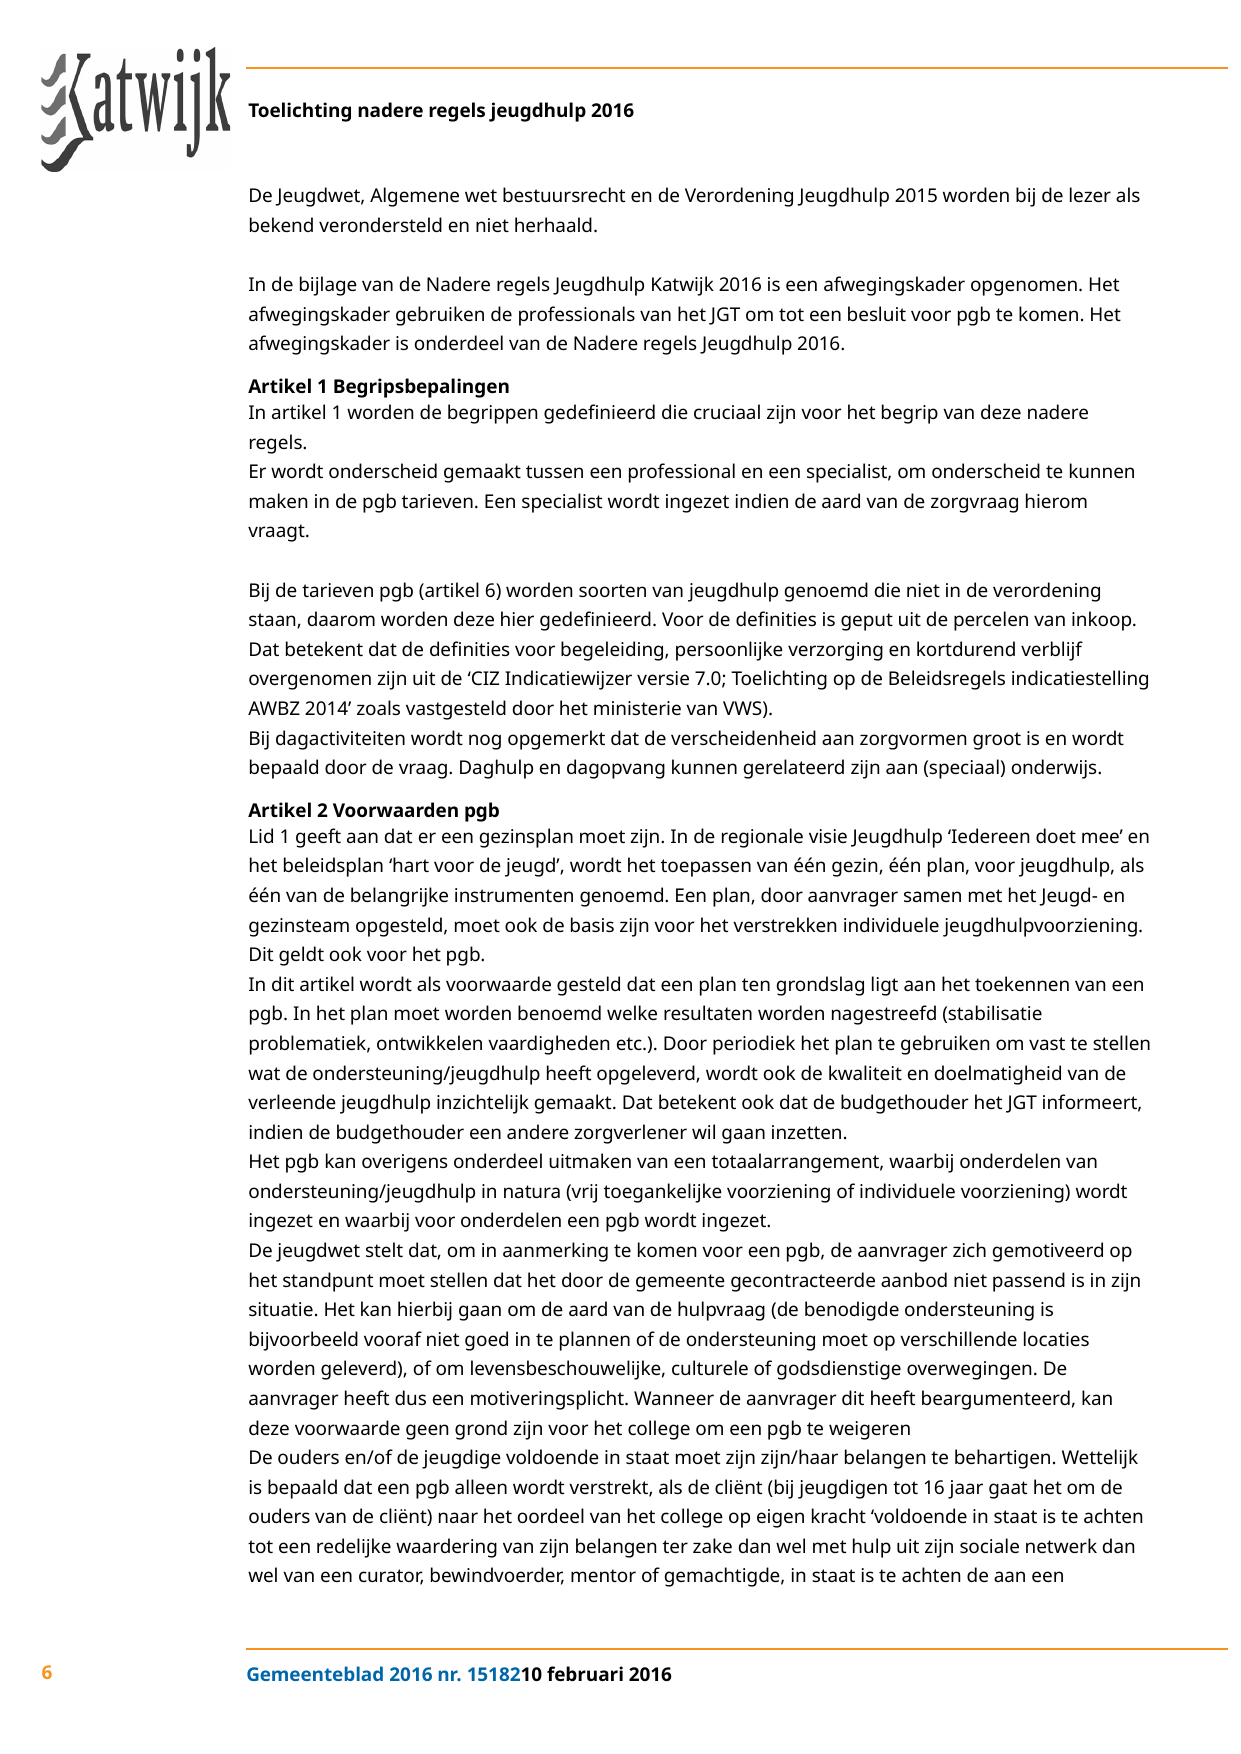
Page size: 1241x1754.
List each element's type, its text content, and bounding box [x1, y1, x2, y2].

text In artikel 1 worden de begrippen gedefinieerd die cruciaal zijn voor het begrip van deze nadere regels. [248, 399, 1152, 454]
text De ouders en/of de jeugdige voldoende in staat moet zijn zijn/haar belangen te behartigen. Wettelijk is bepaald dat een pgb alleen wordt verstrekt, als de cliënt (bij jeugdigen tot 16 jaar gaat het om de ouders van de cliënt) naar het oordeel van het college op eigen kracht ‘voldoende in staat is te achten tot een redelijke waardering van zijn belangen ter zake dan wel met hulp uit zijn sociale netwerk dan wel van een curator, bewindvoerder, mentor of gemachtigde, in staat is te achten de aan een [248, 1444, 1152, 1588]
text Artikel 2 Voorwaarden pgb [248, 797, 1152, 823]
text In dit artikel wordt als voorwaarde gesteld dat een plan ten grondslag ligt aan het toekennen van een pgb. In het plan moet worden benoemd welke resultaten worden nagestreefd (stabilisatie problematiek, ontwikkelen vaardigheden etc.). Door periodiek het plan te gebruiken om vast te stellen wat de ondersteuning/jeugdhulp heeft opgeleverd, wordt ook de kwaliteit en doelmatigheid van de verleende jeugdhulp inzichtelijk gemaakt. Dat betekent ook dat de budgethouder het JGT informeert, indien de budgethouder een andere zorgverlener wil gaan inzetten. [248, 971, 1152, 1145]
text In de bijlage van de Nadere regels Jeugdhulp Katwijk 2016 is een afwegingskader opgenomen. Het afwegingskader gebruiken de professionals van het JGT om tot een besluit voor pgb te komen. Het afwegingskader is onderdeel van de Nadere regels Jeugdhulp 2016. [248, 271, 1152, 356]
text Bij dagactiviteiten wordt nog opgemerkt dat de verscheidenheid aan zorgvormen groot is en wordt bepaald door de vraag. Daghulp en dagopvang kunnen gerelateerd zijn aan (speciaal) onderwijs. [248, 725, 1152, 780]
text Er wordt onderscheid gemaakt tussen een professional en een specialist, om onderscheid te kunnen maken in de pgb tarieven. Een specialist wordt ingezet indien de aard van de zorgvraag hierom vraagt. [248, 458, 1152, 543]
text De Jeugdwet, Algemene wet bestuursrecht en de Verordening Jeugdhulp 2015 worden bij de lezer als bekend verondersteld en niet herhaald. [248, 182, 1152, 238]
picture [41, 47, 231, 172]
text Lid 1 geeft aan dat er een gezinsplan moet zijn. In de regionale visie Jeugdhulp ‘Iedereen doet mee’ en het beleidsplan ‘hart voor de jeugd’, wordt het toepassen van één gezin, één plan, voor jeugdhulp, als één van de belangrijke instrumenten genoemd. Een plan, door aanvrager samen met het Jeugd- en gezinsteam opgesteld, moet ook de basis zijn voor het verstrekken individuele jeugdhulpvoorziening. Dit geldt ook voor het pgb. [248, 823, 1152, 967]
text Bij de tarieven pgb (artikel 6) worden soorten van jeugdhulp genoemd die niet in de verordening staan, daarom worden deze hier gedefinieerd. Voor de definities is geput uit de percelen van inkoop. Dat betekent dat de definities voor begeleiding, persoonlijke verzorging en kortdurend verblijf overgenomen zijn uit de ‘CIZ Indicatiewijzer versie 7.0; Toelichting op de Beleidsregels indicatiestelling AWBZ 2014’ zoals vastgesteld door het ministerie van VWS). [248, 577, 1152, 721]
text Toelichting nadere regels jeugdhulp 2016 [248, 95, 1152, 123]
text De jeugdwet stelt dat, om in aanmerking te komen voor een pgb, de aanvrager zich gemotiveerd op het standpunt moet stellen dat het door de gemeente gecontracteerde aanbod niet passend is in zijn situatie. Het kan hierbij gaan om de aard van de hulpvraag (de benodigde ondersteuning is bijvoorbeeld vooraf niet goed in te plannen of de ondersteuning moet op verschillende locaties worden geleverd), of om levensbeschouwelijke, culturele of godsdienstige overwegingen. De aanvrager heeft dus een motiveringsplicht. Wanneer de aanvrager dit heeft beargumenteerd, kan deze voorwaarde geen grond zijn voor het college om een pgb te weigeren [248, 1237, 1152, 1441]
text Het pgb kan overigens onderdeel uitmaken van een totaalarrangement, waarbij onderdelen van ondersteuning/jeugdhulp in natura (vrij toegankelijke voorziening of individuele voorziening) wordt ingezet en waarbij voor onderdelen een pgb wordt ingezet. [248, 1148, 1152, 1233]
text Artikel 1 Begripsbepalingen [248, 373, 1152, 399]
